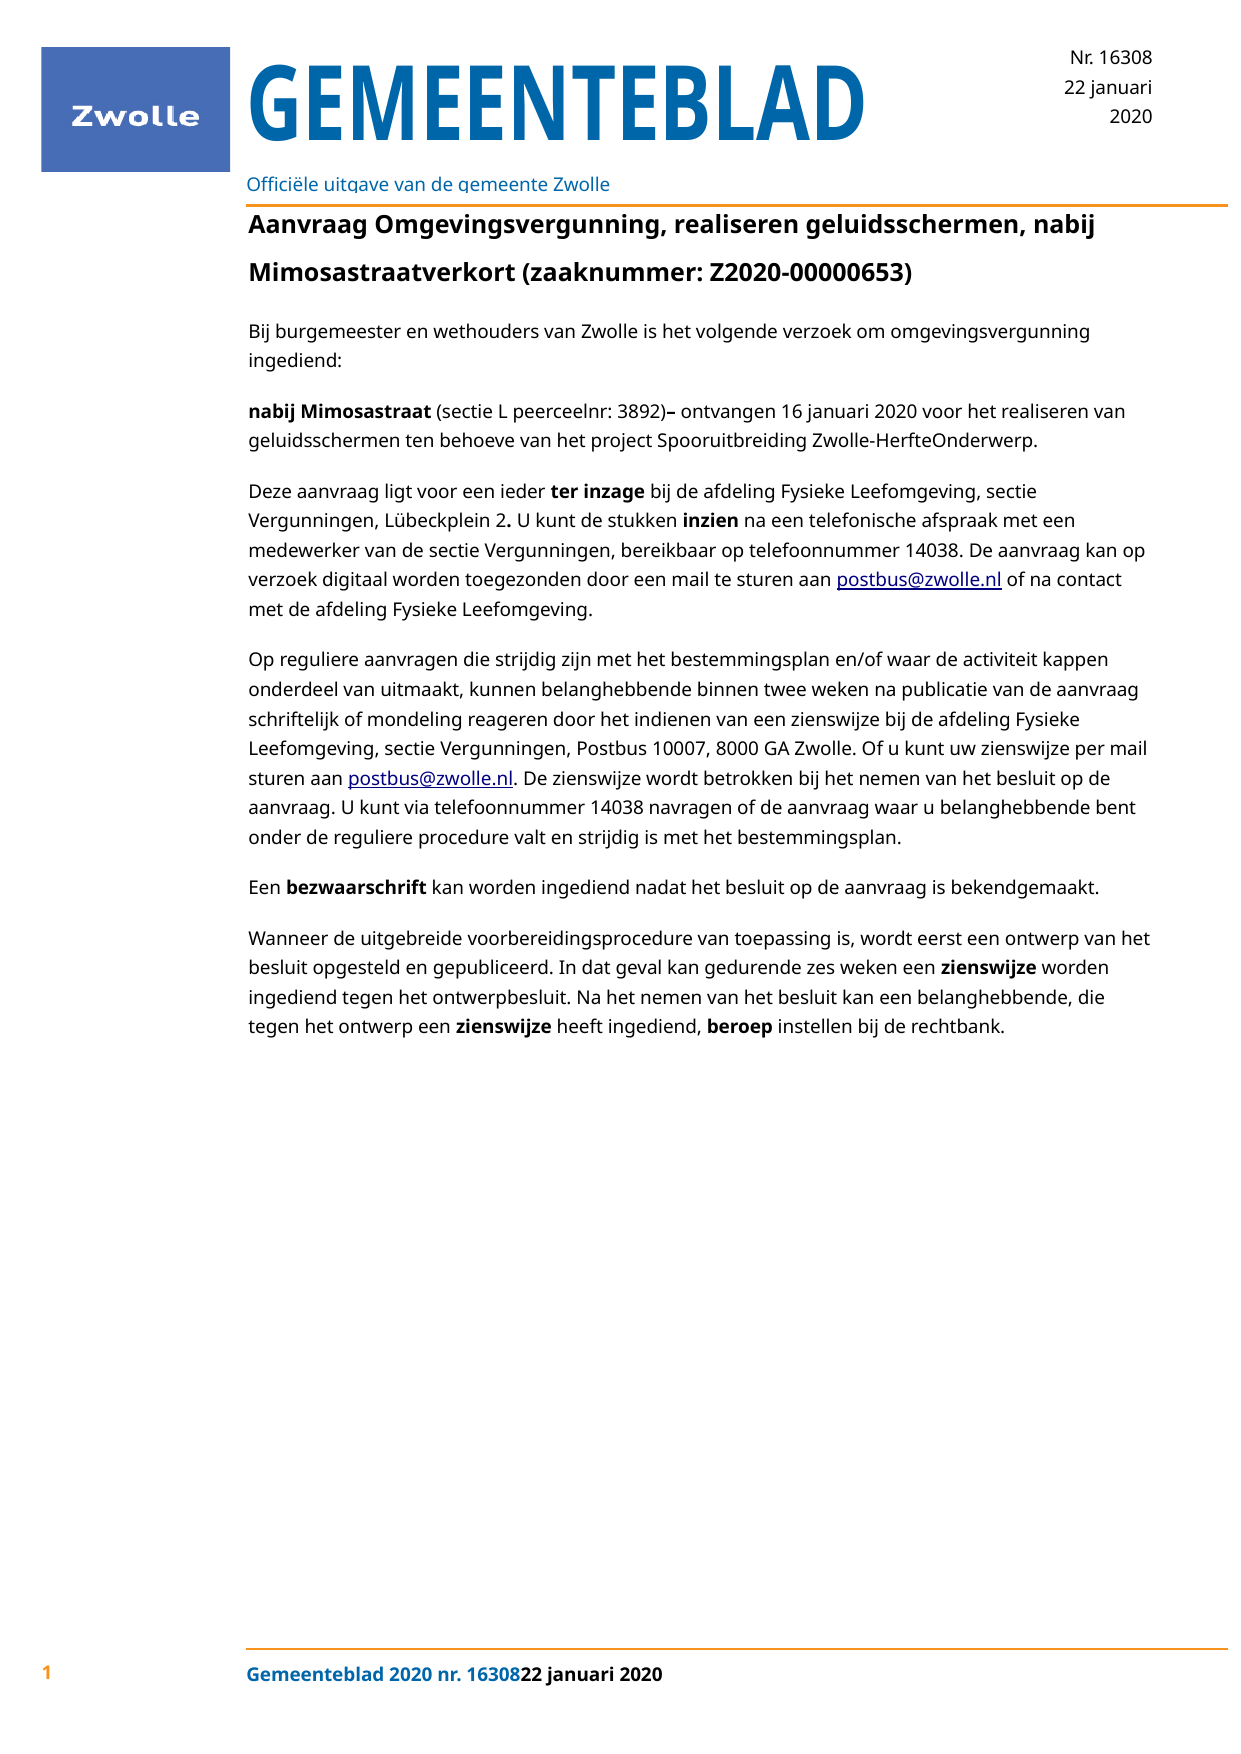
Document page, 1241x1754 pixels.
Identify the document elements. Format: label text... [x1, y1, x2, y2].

text Bij burgemeester en wethouders van Zwolle is het volgende verzoek om omgevingsvergunning ingediend: [248, 318, 1152, 373]
text Op reguliere aanvragen die strijdig zijn met het bestemmingsplan en/of waar de activiteit kappen onderdeel van uitmaakt, kunnen belanghebbende binnen twee weken na publicatie van de aanvraag schriftelijk of mondeling reageren door het indienen van een zienswijze bij de afdeling Fysieke Leefomgeving, sectie Vergunningen, Postbus 10007, 8000 GA Zwolle. Of u kunt uw zienswijze per mail sturen aan postbus@zwolle.nl. De zienswijze wordt betrokken bij het nemen van het besluit op de aanvraag. U kunt via telefoonnummer 14038 navragen of de aanvraag waar u belanghebbende bent onder de reguliere procedure valt en strijdig is met het bestemmingsplan. [248, 647, 1152, 850]
text Wanneer de uitgebreide voorbereidingsprocedure van toepassing is, wordt eerst een ontwerp van het besluit opgesteld en gepubliceerd. In dat geval kan gedurende zes weken een zienswijze worden ingediend tegen het ontwerpbesluit. Na het nemen van het besluit kan een belanghebbende, die tegen het ontwerp een zienswijze heeft ingediend, beroep instellen bij de rechtbank. [248, 925, 1152, 1039]
text Een bezwaarschrift kan worden ingediend nadat het besluit op de aanvraag is bekendgemaakt. [248, 874, 1152, 900]
text Aanvraag Omgevingsvergunning, realiseren geluidsschermen, nabij Mimosastraatverkort (zaaknummer: Z2020-00000653) [248, 207, 1152, 288]
text Deze aanvraag ligt voor een ieder ter inzage bij de afdeling Fysieke Leefomgeving, sectie Vergunningen, Lübeckplein 2. U kunt de stukken inzien na een telefonische afspraak met een medewerker van de sectie Vergunningen, bereikbaar op telefoonnummer 14038. De aanvraag kan op verzoek digitaal worden toegezonden door een mail te sturen aan postbus@zwolle.nl of na contact met de afdeling Fysieke Leefomgeving. [248, 478, 1152, 622]
text nabij Mimosastraat (sectie L peerceelnr: 3892)– ontvangen 16 januari 2020 voor het realiseren van geluidsschermen ten behoeve van het project Spooruitbreiding Zwolle-HerfteOnderwerp. [248, 398, 1152, 453]
picture [41, 47, 231, 172]
